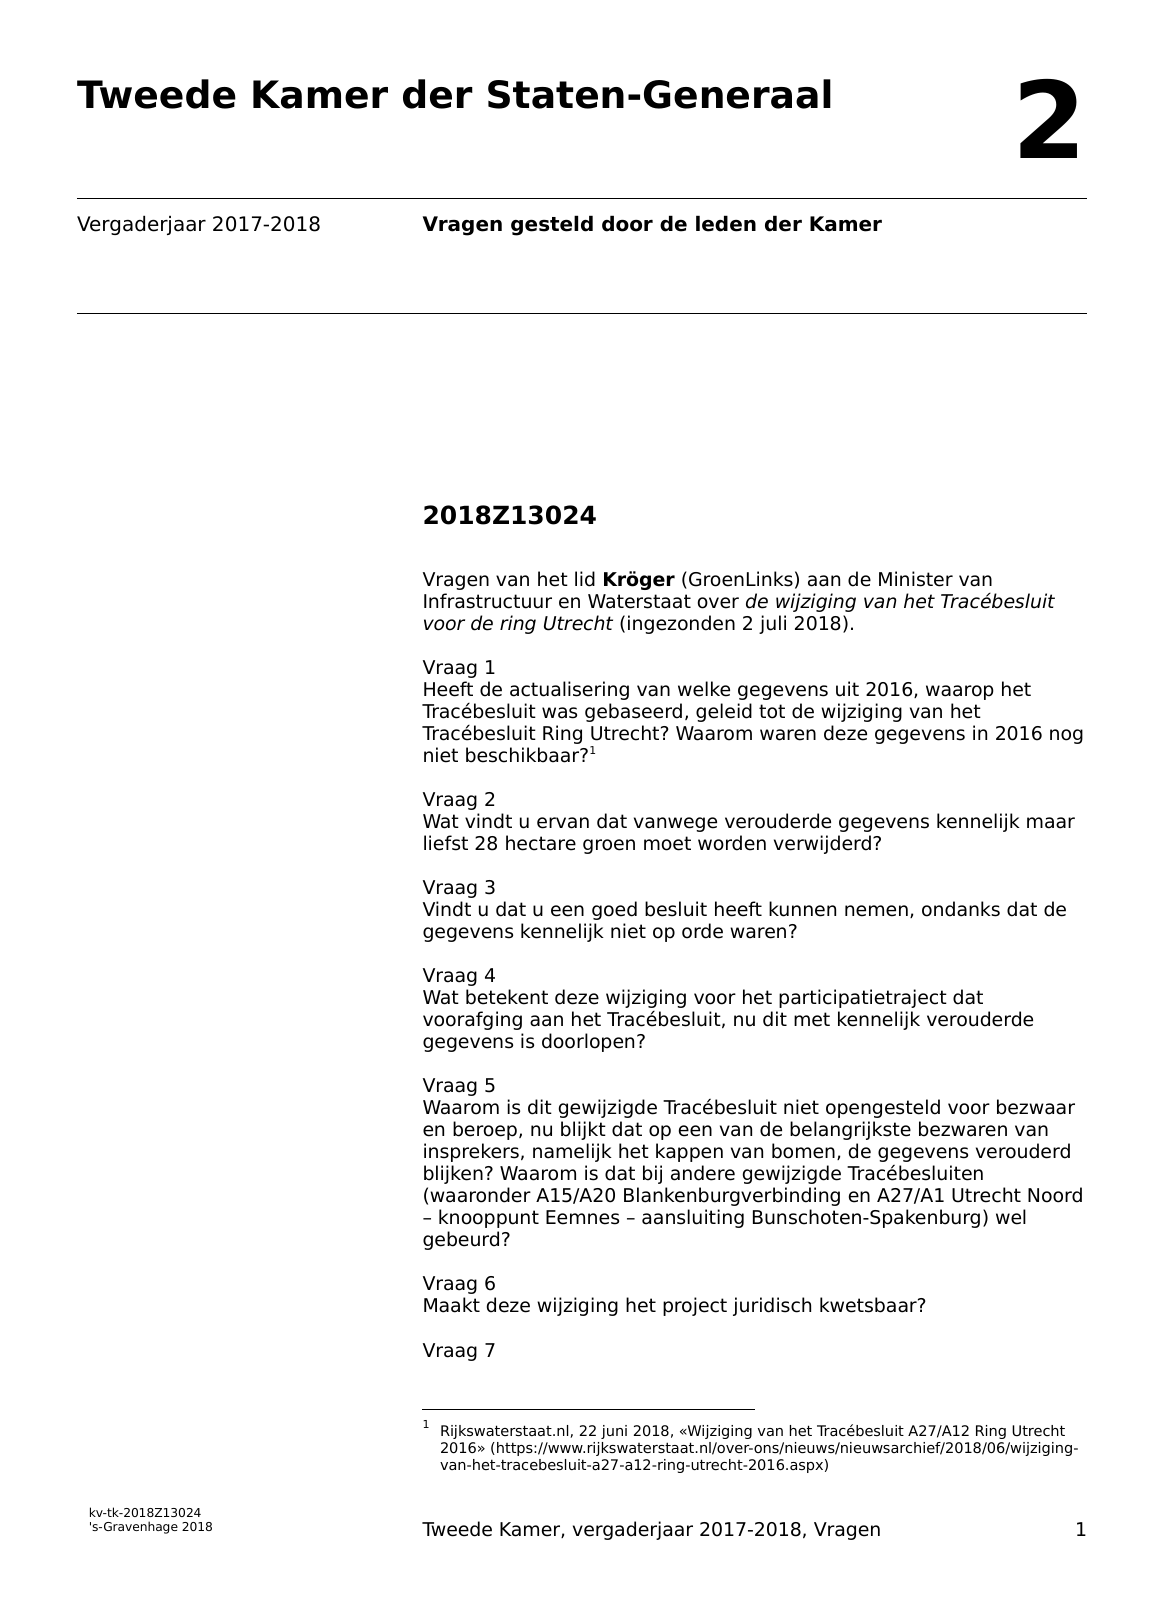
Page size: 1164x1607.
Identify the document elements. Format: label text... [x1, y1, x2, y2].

text Vragen van het lid Kröger (GroenLinks) aan de Minister van Infrastructuur en Waterstaat over de wijziging van het Tracébesluit voor de ring Utrecht (ingezonden 2 juli 2018). [422, 569, 1087, 635]
table_header 2 [886, 59, 1087, 198]
text Vindt u dat u een goed besluit heeft kunnen nemen, ondanks dat de gegevens kennelijk niet op orde waren? [422, 899, 1087, 943]
text Vraag 5 [422, 1075, 1087, 1097]
text Vraag 3 [422, 877, 1087, 899]
text Vraag 1 [422, 657, 1087, 679]
text Vraag 4 [422, 965, 1087, 987]
text 's-Gravenhage 2018 [88, 1520, 323, 1534]
table_cell Vergaderjaar 2017-2018 [77, 199, 422, 313]
text Vraag 6 [422, 1273, 1087, 1295]
text Heeft de actualisering van welke gegevens uit 2016, waarop het Tracébesluit was gebaseerd, geleid tot de wijziging van het Tracébesluit Ring Utrecht? Waarom waren deze gegevens in 2016 nog niet beschikbaar? [422, 679, 1087, 767]
text Wat betekent deze wijziging voor het participatietraject dat voorafging aan het Tracébesluit, nu dit met kennelijk verouderde gegevens is doorlopen? [422, 987, 1087, 1053]
text Wat vindt u ervan dat vanwege verouderde gegevens kennelijk maar liefst 28 hectare groen moet worden verwijderd? [422, 811, 1087, 855]
text Vraag 7 [422, 1339, 1087, 1361]
text Vraag 2 [422, 789, 1087, 811]
text kv-tk-2018Z13024 [88, 1506, 323, 1520]
table_cell Vragen gesteld door de leden der Kamer [422, 199, 1087, 313]
text 2018Z13024 [422, 501, 1087, 531]
text Waarom is dit gewijzigde Tracébesluit niet opengesteld voor bezwaar en beroep, nu blijkt dat op een van de belangrijkste bezwaren van insprekers, namelijk het kappen van bomen, de gegevens verouderd blijken? Waarom is dat bij andere gewijzigde Tracébesluiten (waaronder A15/A20 Blankenburgverbinding en A27/A1 Utrecht Noord – knooppunt Eemnes – aansluiting Bunschoten-Spakenburg) wel gebeurd? [422, 1097, 1087, 1251]
text Rijkswaterstaat.nl, 22 juni 2018, «Wijziging van het Tracébesluit A27/A12 Ring Utrecht 2016» (https://www.rijkswaterstaat.nl/over-ons/nieuws/nieuwsarchief/2018/06/wijziging-van-het-tracebesluit-a27-a12-ring-utrecht-2016.aspx) [422, 1418, 1087, 1474]
text Maakt deze wijziging het project juridisch kwetsbaar? [422, 1295, 1087, 1317]
table_header Tweede Kamer der Staten-Generaal [77, 59, 886, 198]
